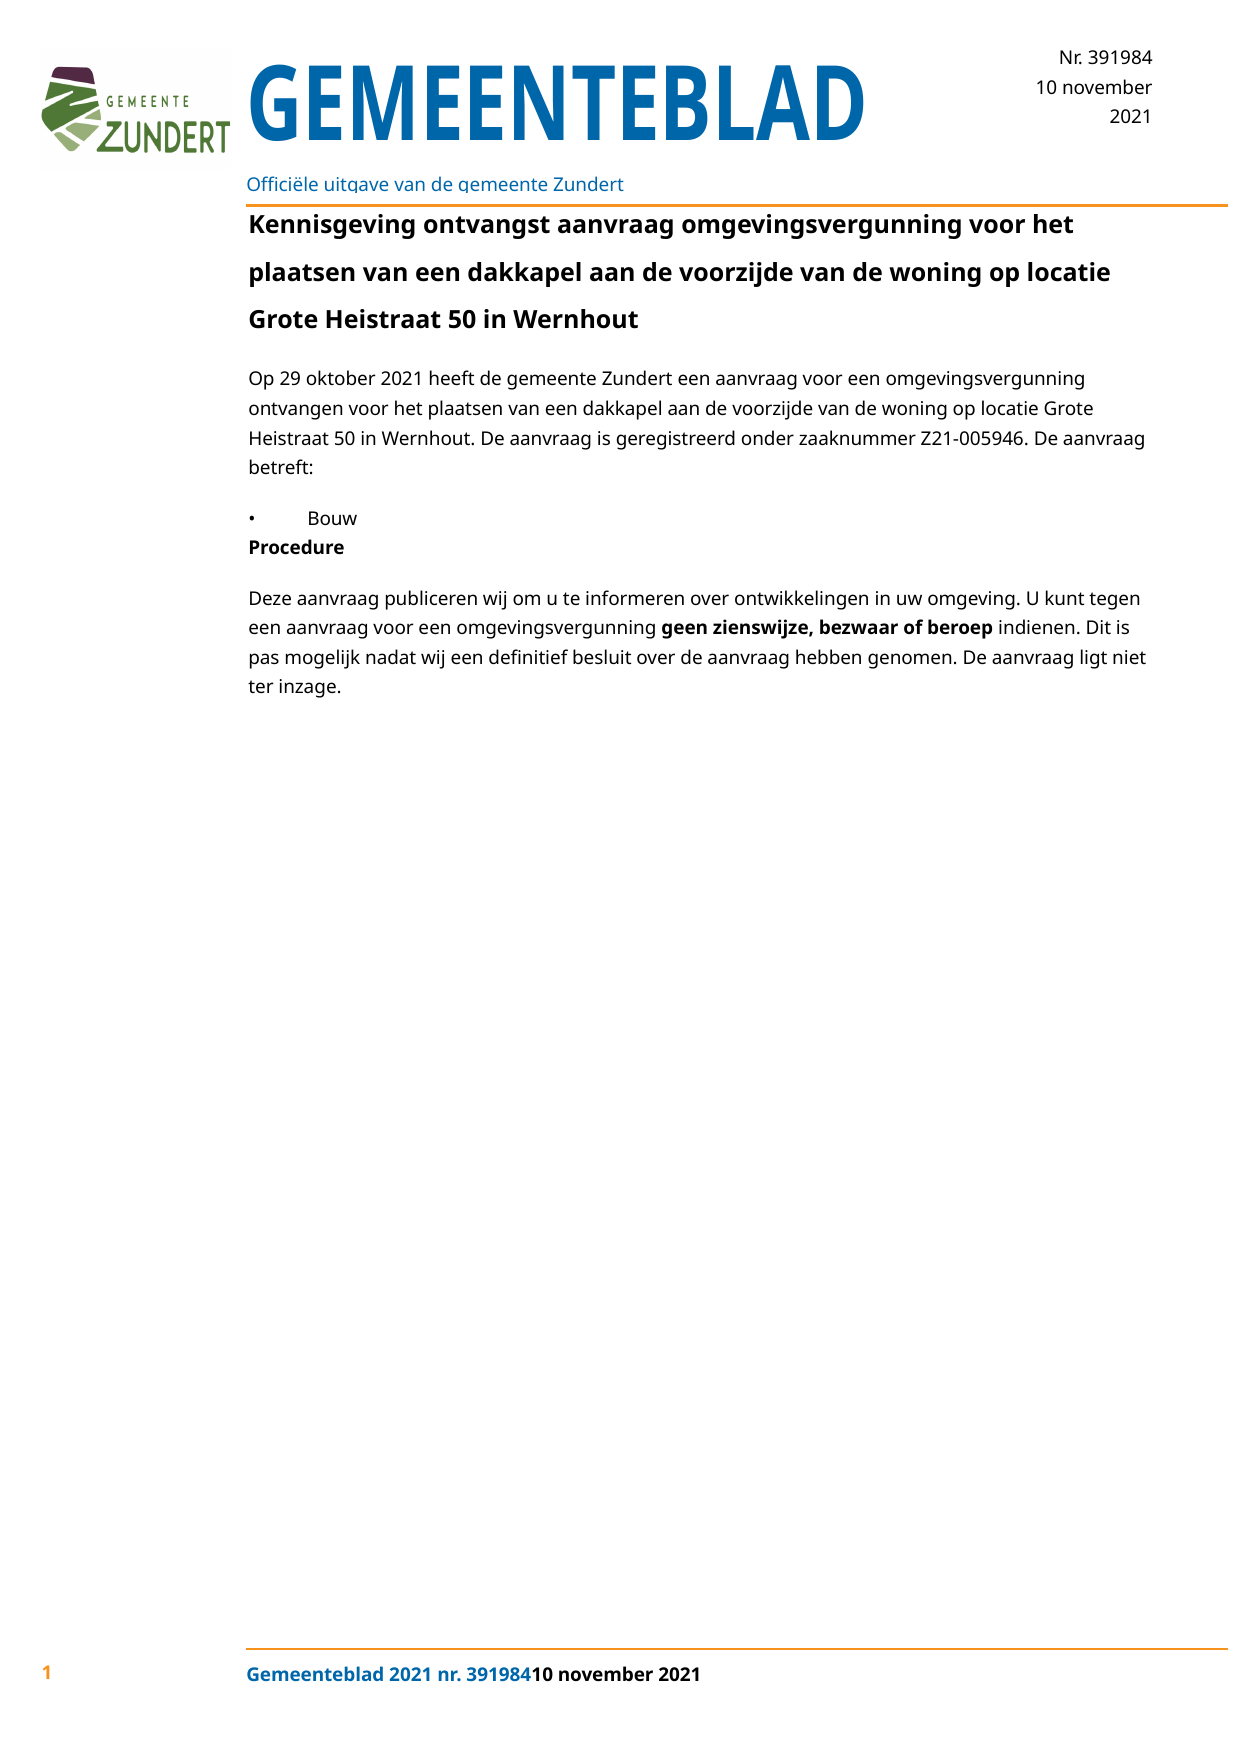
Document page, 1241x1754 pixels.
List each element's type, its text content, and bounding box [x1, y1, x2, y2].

text Kennisgeving ontvangst aanvraag omgevingsvergunning voor het plaatsen van een dakkapel aan de voorzijde van de woning op locatie Grote Heistraat 50 in Wernhout [248, 207, 1152, 336]
text Procedure [248, 534, 1152, 560]
list Bouw [248, 505, 1152, 530]
text Op 29 oktober 2021 heeft de gemeente Zundert een aanvraag voor een omgevingsvergunning ontvangen voor het plaatsen van een dakkapel aan de voorzijde van de woning op locatie Grote Heistraat 50 in Wernhout. De aanvraag is geregistreerd onder zaaknummer Z21-005946. De aanvraag betreft: [248, 366, 1152, 480]
text Deze aanvraag publiceren wij om u te informeren over ontwikkelingen in uw omgeving. U kunt tegen een aanvraag voor een omgevingsvergunning geen zienswijze, bezwaar of beroep indienen. Dit is pas mogelijk nadat wij een definitief besluit over de aanvraag hebben genomen. De aanvraag ligt niet ter inzage. [248, 585, 1152, 699]
picture [41, 47, 231, 172]
